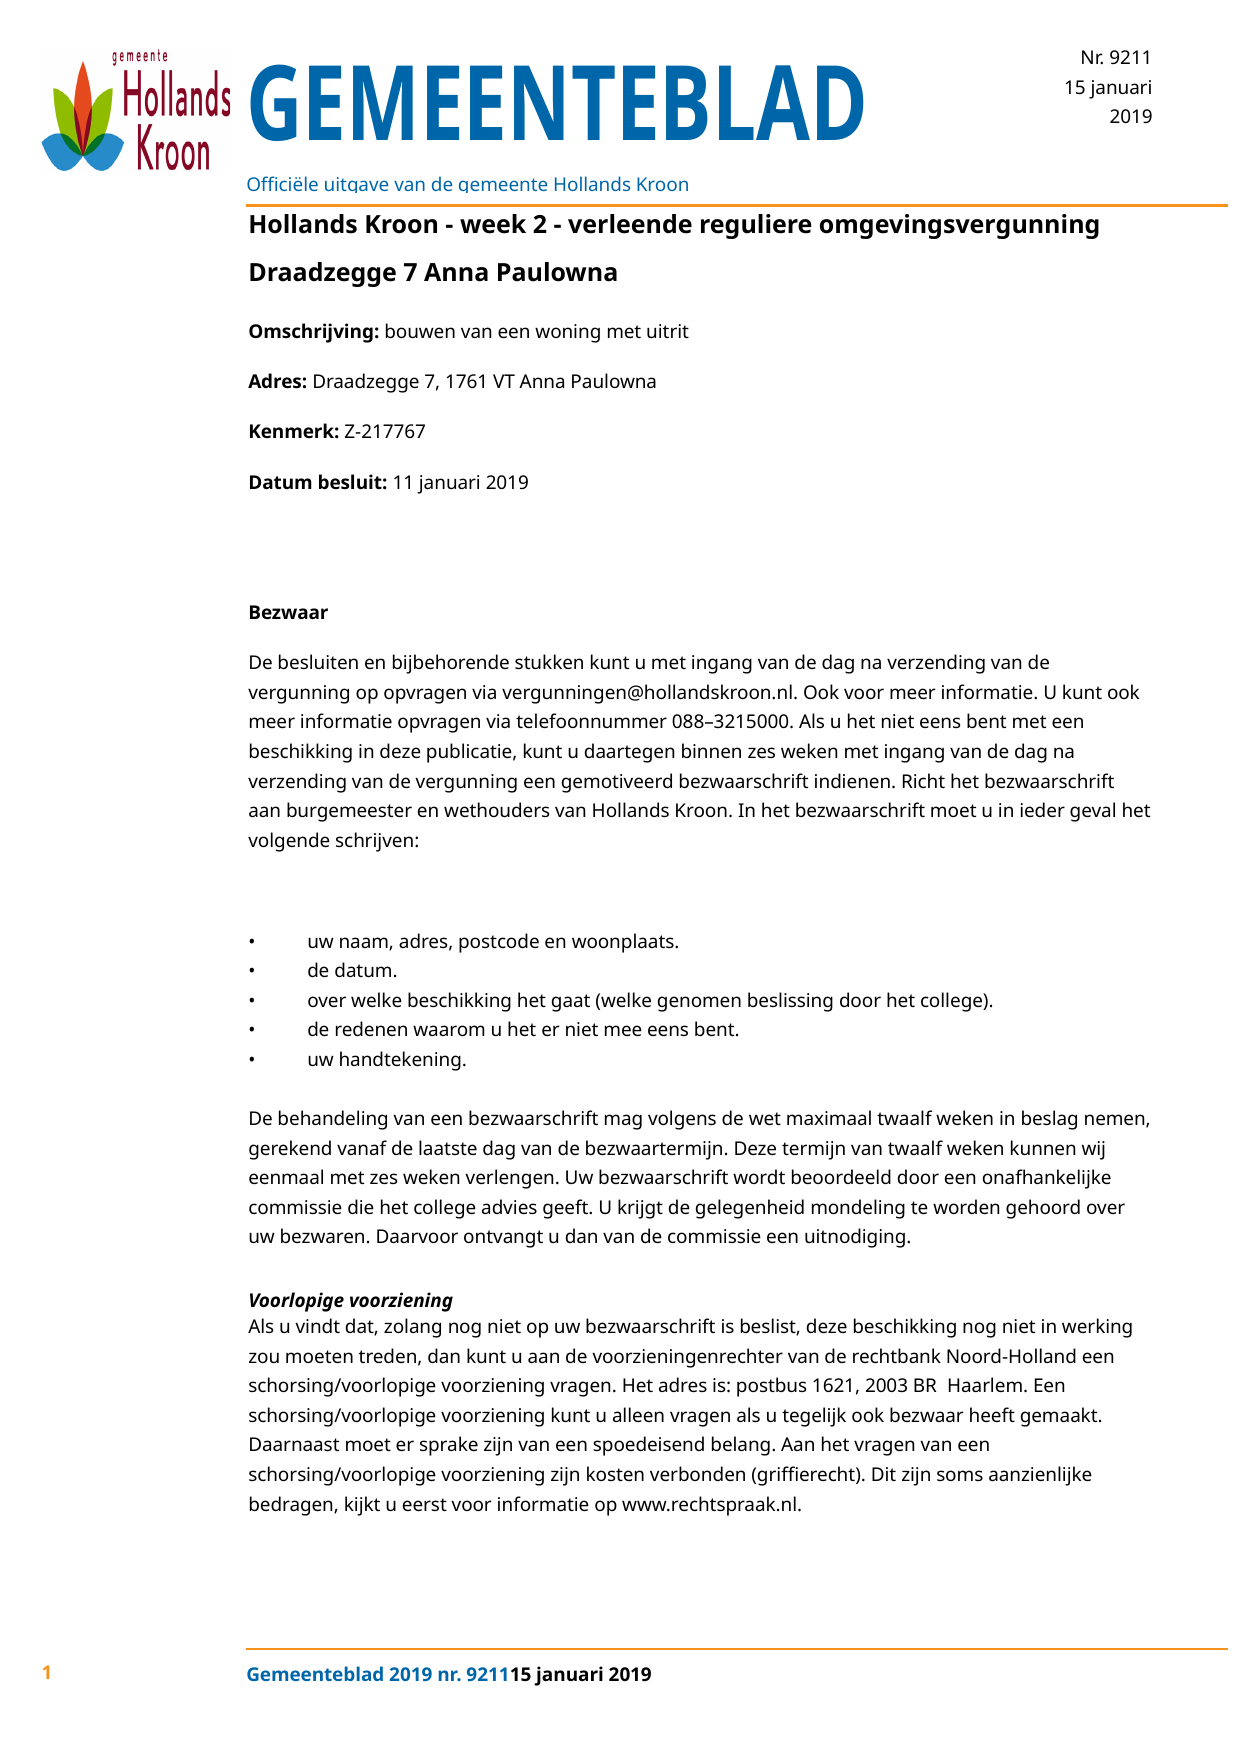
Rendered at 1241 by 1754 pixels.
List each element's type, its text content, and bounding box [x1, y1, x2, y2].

list uw handtekening. [248, 1046, 1152, 1072]
table_header Datum besluit: 11 januari 2019 [248, 469, 700, 495]
list uw naam, adres, postcode en woonplaats. [248, 928, 1152, 953]
text De besluiten en bijbehorende stukken kunt u met ingang van de dag na verzending van de vergunning op opvragen via vergunningen@hollandskroon.nl. Ook voor meer informatie. U kunt ook meer informatie opvragen via telefoonnummer 088–3215000. Als u het niet eens bent met een beschikking in deze publicatie, kunt u daartegen binnen zes weken met ingang van de dag na verzending van de vergunning een gemotiveerd bezwaarschrift indienen. Richt het bezwaarschrift aan burgemeester en wethouders van Hollands Kroon. In het bezwaarschrift moet u in ieder geval het volgende schrijven: [248, 649, 1152, 853]
text Adres: Draadzegge 7, 1761 VT Anna Paulowna [248, 368, 1152, 394]
list de redenen waarom u het er niet mee eens bent. [248, 1017, 1152, 1042]
text Kenmerk: Z-217767 [248, 419, 1152, 444]
list over welke beschikking het gaat (welke genomen beslissing door het college). [248, 987, 1152, 1013]
text Bezwaar [248, 599, 1152, 625]
list de datum. [248, 957, 1152, 983]
text De behandeling van een bezwaarschrift mag volgens de wet maximaal twaalf weken in beslag nemen, gerekend vanaf de laatste dag van de bezwaartermijn. Deze termijn van twaalf weken kunnen wij eenmaal met zes weken verlengen. Uw bezwaarschrift wordt beoordeeld door een onafhankelijke commissie die het college advies geeft. U krijgt de gelegenheid mondeling te worden gehoord over uw bezwaren. Daarvoor ontvangt u dan van de commissie een uitnodiging. [248, 1105, 1152, 1249]
text Hollands Kroon - week 2 - verleende reguliere omgevingsvergunning Draadzegge 7 Anna Paulowna [248, 207, 1152, 288]
text Omschrijving: bouwen van een woning met uitrit [248, 318, 1152, 344]
text Als u vindt dat, zolang nog niet op uw bezwaarschrift is beslist, deze beschikking nog niet in werking zou moeten treden, dan kunt u aan de voorzieningenrechter van de rechtbank Noord-Holland een schorsing/voorlopige voorziening vragen. Het adres is: postbus 1621, 2003 BR Haarlem. Een schorsing/voorlopige voorziening kunt u alleen vragen als u tegelijk ook bezwaar heeft gemaakt. Daarnaast moet er sprake zijn van een spoedeisend belang. Aan het vragen van een schorsing/voorlopige voorziening zijn kosten verbonden (griffierecht). Dit zijn soms aanzienlijke bedragen, kijkt u eerst voor informatie op www.rechtspraak.nl. [248, 1313, 1152, 1517]
picture [41, 47, 231, 172]
text Voorlopige voorziening [248, 1288, 1152, 1313]
table_header [700, 469, 1152, 495]
